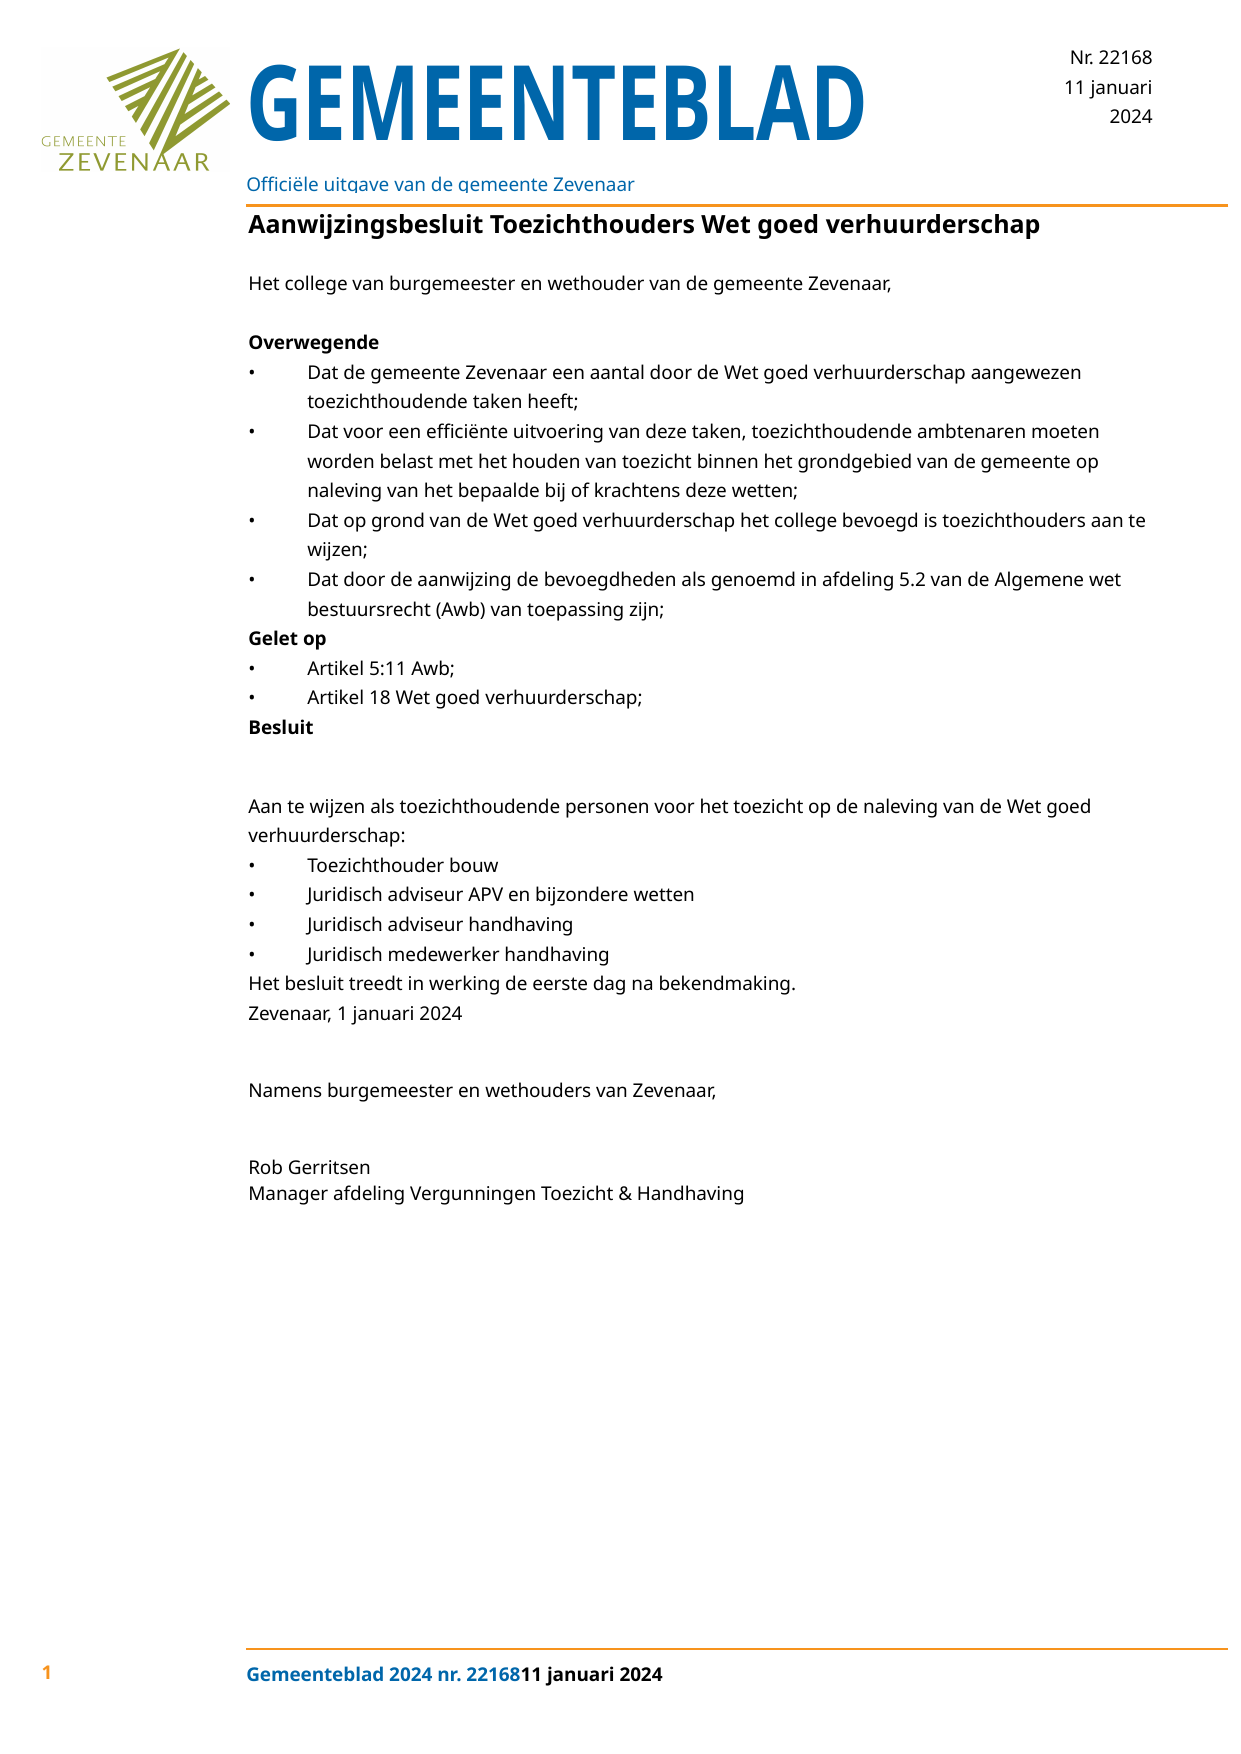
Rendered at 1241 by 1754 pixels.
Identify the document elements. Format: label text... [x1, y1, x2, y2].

text Besluit [248, 714, 1152, 740]
text Aan te wijzen als toezichthoudende personen voor het toezicht op de naleving van de Wet goed verhuurderschap: [248, 793, 1152, 848]
list Dat op grond van de Wet goed verhuurderschap het college bevoegd is toezichthouders aan te wijzen; [248, 507, 1152, 562]
text Manager afdeling Vergunningen Toezicht & Handhaving [248, 1180, 1152, 1206]
list Artikel 18 Wet goed verhuurderschap; [248, 684, 1152, 710]
text Zevenaar, 1 januari 2024 [248, 1000, 1152, 1026]
text Het college van burgemeester en wethouder van de gemeente Zevenaar, [248, 270, 1152, 296]
list Dat door de aanwijzing de bevoegdheden als genoemd in afdeling 5.2 van de Algemene wet bestuursrecht (Awb) van toepassing zijn; [248, 566, 1152, 621]
list Dat de gemeente Zevenaar een aantal door de Wet goed verhuurderschap aangewezen toezichthoudende taken heeft; [248, 359, 1152, 414]
text Gelet op [248, 625, 1152, 651]
picture [41, 47, 231, 172]
list Toezichthouder bouw [248, 852, 1152, 878]
list Juridisch medewerker handhaving [248, 941, 1152, 967]
text Rob Gerritsen [248, 1154, 1152, 1180]
text Overwegende [248, 329, 1152, 355]
text Het besluit treedt in werking de eerste dag na bekendmaking. [248, 970, 1152, 996]
list Dat voor een efficiënte uitvoering van deze taken, toezichthoudende ambtenaren moeten worden belast met het houden van toezicht binnen het grondgebied van de gemeente op naleving van het bepaalde bij of krachtens deze wetten; [248, 418, 1152, 503]
list Juridisch adviseur handhaving [248, 911, 1152, 937]
text Namens burgemeester en wethouders van Zevenaar, [248, 1077, 1152, 1103]
list Artikel 5:11 Awb; [248, 655, 1152, 681]
list Juridisch adviseur APV en bijzondere wetten [248, 882, 1152, 907]
text Aanwijzingsbesluit Toezichthouders Wet goed verhuurderschap [248, 207, 1152, 241]
